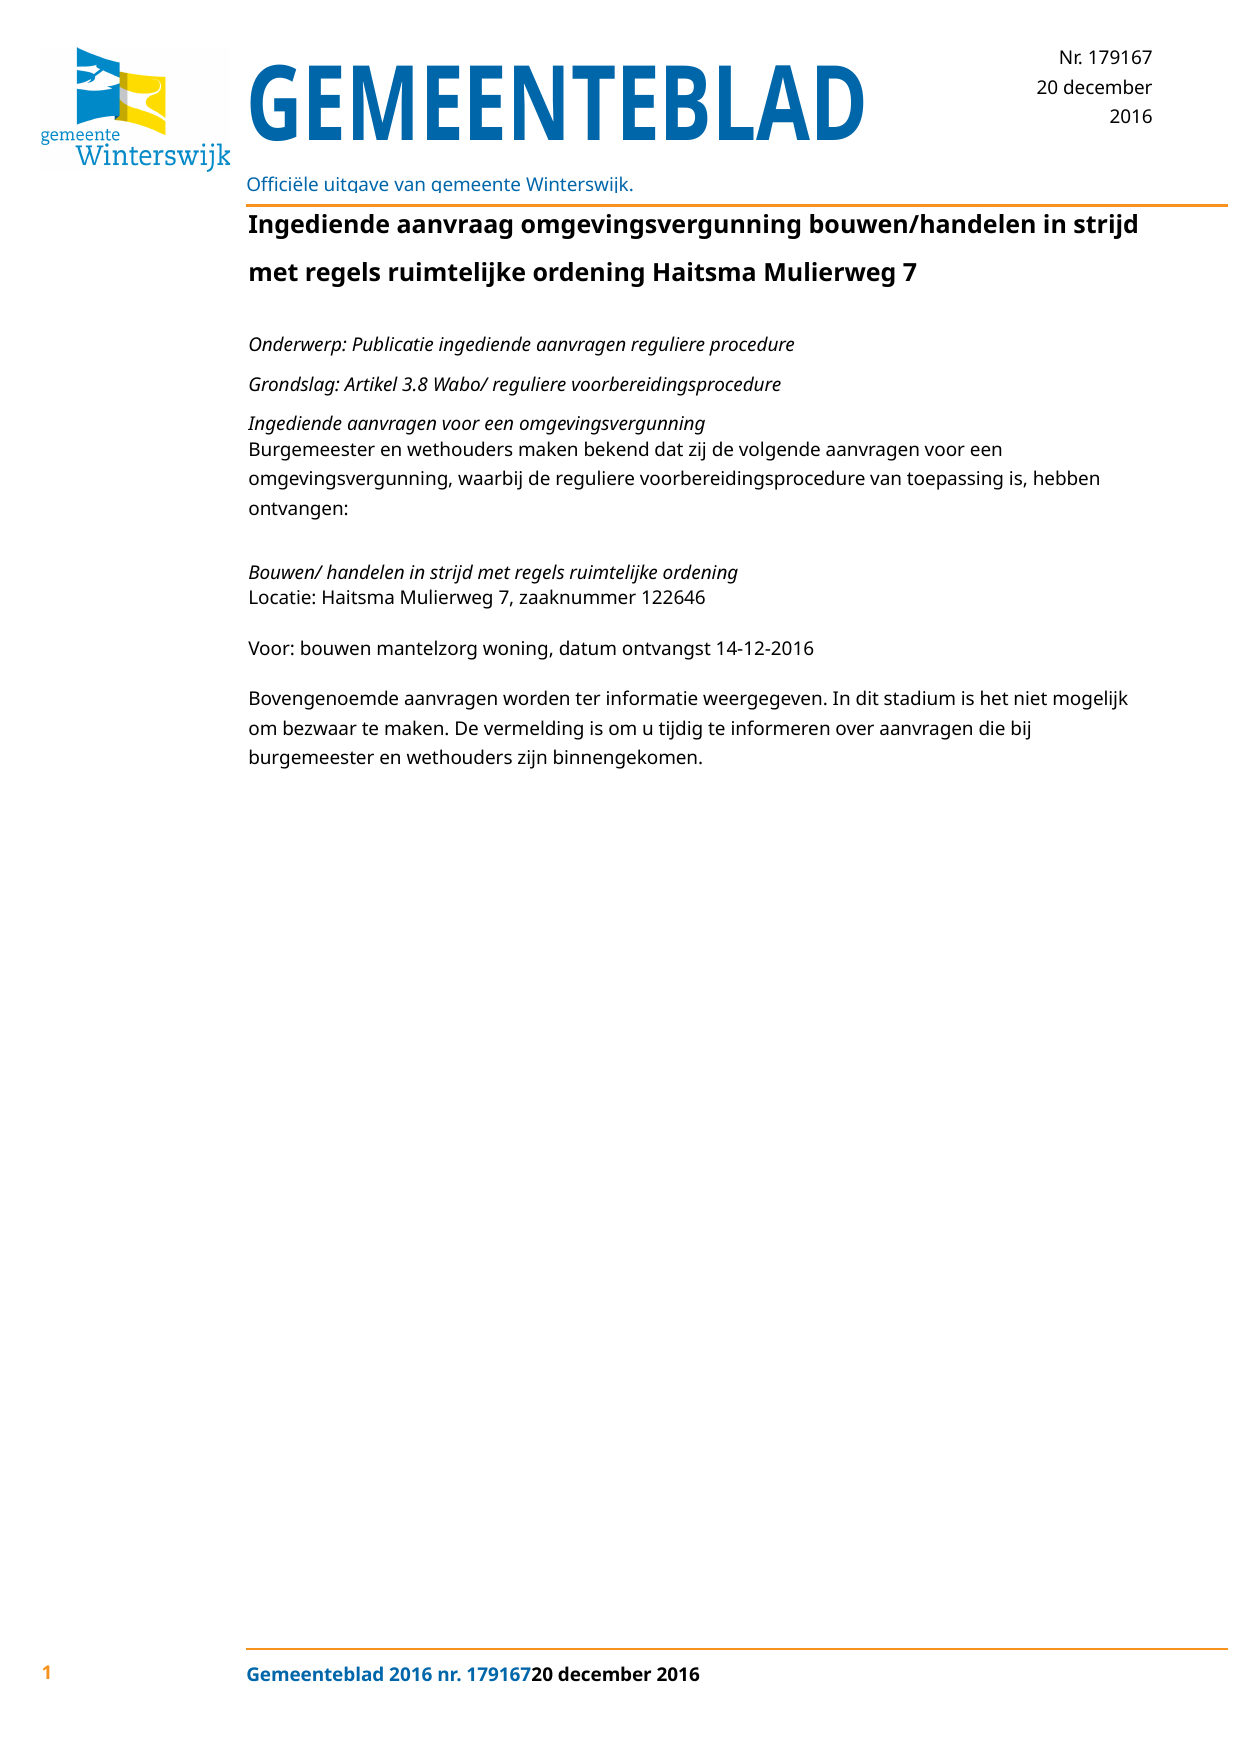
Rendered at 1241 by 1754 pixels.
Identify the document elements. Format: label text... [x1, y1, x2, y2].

text Burgemeester en wethouders maken bekend dat zij de volgende aanvragen voor een omgevingsvergunning, waarbij de reguliere voorbereidingsprocedure van toepassing is, hebben ontvangen: [248, 436, 1152, 521]
text Ingediende aanvragen voor een omgevingsvergunning [248, 410, 1152, 436]
text Bouwen/ handelen in strijd met regels ruimtelijke ordening [248, 559, 1152, 584]
picture [225, 153, 231, 162]
text Ingediende aanvraag omgevingsvergunning bouwen/handelen in strijd met regels ruimtelijke ordening Haitsma Mulierweg 7 [248, 207, 1152, 288]
text Grondslag: Artikel 3.8 Wabo/ reguliere voorbereidingsprocedure [248, 371, 1152, 396]
picture [41, 47, 231, 172]
text Locatie: Haitsma Mulierweg 7, zaaknummer 122646 [248, 584, 1152, 610]
text Voor: bouwen mantelzorg woning, datum ontvangst 14-12-2016 [248, 635, 1152, 661]
text Bovengenoemde aanvragen worden ter informatie weergegeven. In dit stadium is het niet mogelijk om bezwaar te maken. De vermelding is om u tijdig te informeren over aanvragen die bij burgemeester en wethouders zijn binnengekomen. [248, 685, 1152, 770]
text Onderwerp: Publicatie ingediende aanvragen reguliere procedure [248, 331, 1152, 357]
